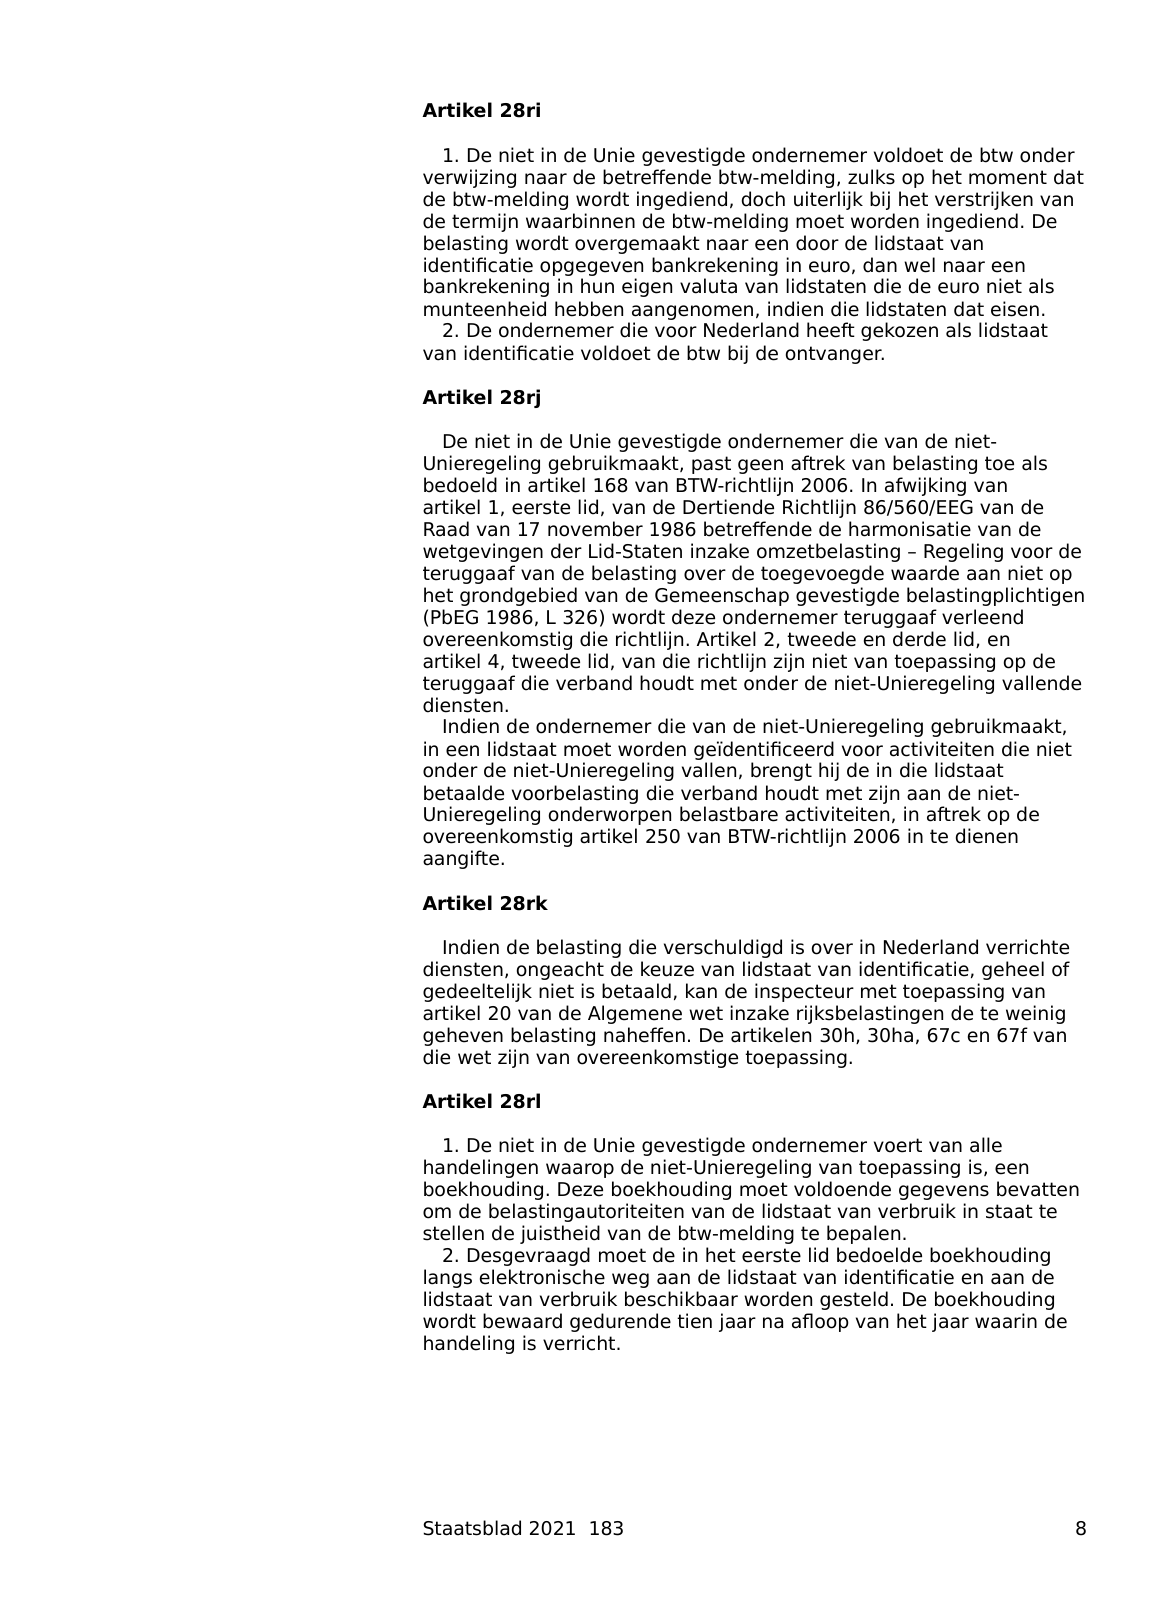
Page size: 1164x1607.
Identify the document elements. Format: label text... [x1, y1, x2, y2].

text Indien de belasting die verschuldigd is over in Nederland verrichte diensten, ongeacht de keuze van lidstaat van identificatie, geheel of gedeeltelijk niet is betaald, kan de inspecteur met toepassing van artikel 20 van de Algemene wet inzake rijksbelastingen de te weinig geheven belasting naheffen. De artikelen 30h, 30ha, 67c en 67f van die wet zijn van overeenkomstige toepassing. [422, 937, 1087, 1068]
text De niet in de Unie gevestigde ondernemer die van de niet-Unieregeling gebruikmaakt, past geen aftrek van belasting toe als bedoeld in artikel 168 van BTW-richtlijn 2006. In afwijking van artikel 1, eerste lid, van de Dertiende Richtlijn 86/560/EEG van de Raad van 17 november 1986 betreffende de harmonisatie van de wetgevingen der Lid-Staten inzake omzetbelasting – Regeling voor de teruggaaf van de belasting over de toegevoegde waarde aan niet op het grondgebied van de Gemeenschap gevestigde belastingplichtigen (PbEG 1986, L 326) wordt deze ondernemer teruggaaf verleend overeenkomstig die richtlijn. Artikel 2, tweede en derde lid, en artikel 4, tweede lid, van die richtlijn zijn niet van toepassing op de teruggaaf die verband houdt met onder de niet-Unieregeling vallende diensten. [422, 431, 1087, 716]
text 1. De niet in de Unie gevestigde ondernemer voert van alle handelingen waarop de niet-Unieregeling van toepassing is, een boekhouding. Deze boekhouding moet voldoende gegevens bevatten om de belastingautoriteiten van de lidstaat van verbruik in staat te stellen de juistheid van de btw-melding te bepalen. [422, 1135, 1087, 1245]
subtitle Artikel 28rk [422, 892, 1087, 914]
subtitle Artikel 28ri [422, 100, 1087, 122]
subtitle Artikel 28rl [422, 1091, 1087, 1113]
text 2. Desgevraagd moet de in het eerste lid bedoelde boekhouding langs elektronische weg aan de lidstaat van identificatie en aan de lidstaat van verbruik beschikbaar worden gesteld. De boekhouding wordt bewaard gedurende tien jaar na afloop van het jaar waarin de handeling is verricht. [422, 1245, 1087, 1355]
text Indien de ondernemer die van de niet-Unieregeling gebruikmaakt, in een lidstaat moet worden geïdentificeerd voor activiteiten die niet onder de niet-Unieregeling vallen, brengt hij de in die lidstaat betaalde voorbelasting die verband houdt met zijn aan de niet-Unieregeling onderworpen belastbare activiteiten, in aftrek op de overeenkomstig artikel 250 van BTW-richtlijn 2006 in te dienen aangifte. [422, 716, 1087, 870]
subtitle Artikel 28rj [422, 387, 1087, 408]
text 1. De niet in de Unie gevestigde ondernemer voldoet de btw onder verwijzing naar de betreffende btw-melding, zulks op het moment dat de btw-melding wordt ingediend, doch uiterlijk bij het verstrijken van de termijn waarbinnen de btw-melding moet worden ingediend. De belasting wordt overgemaakt naar een door de lidstaat van identificatie opgegeven bankrekening in euro, dan wel naar een bankrekening in hun eigen valuta van lidstaten die de euro niet als munteenheid hebben aangenomen, indien die lidstaten dat eisen. [422, 144, 1087, 320]
text 2. De ondernemer die voor Nederland heeft gekozen als lidstaat van identificatie voldoet de btw bij de ontvanger. [422, 320, 1087, 364]
